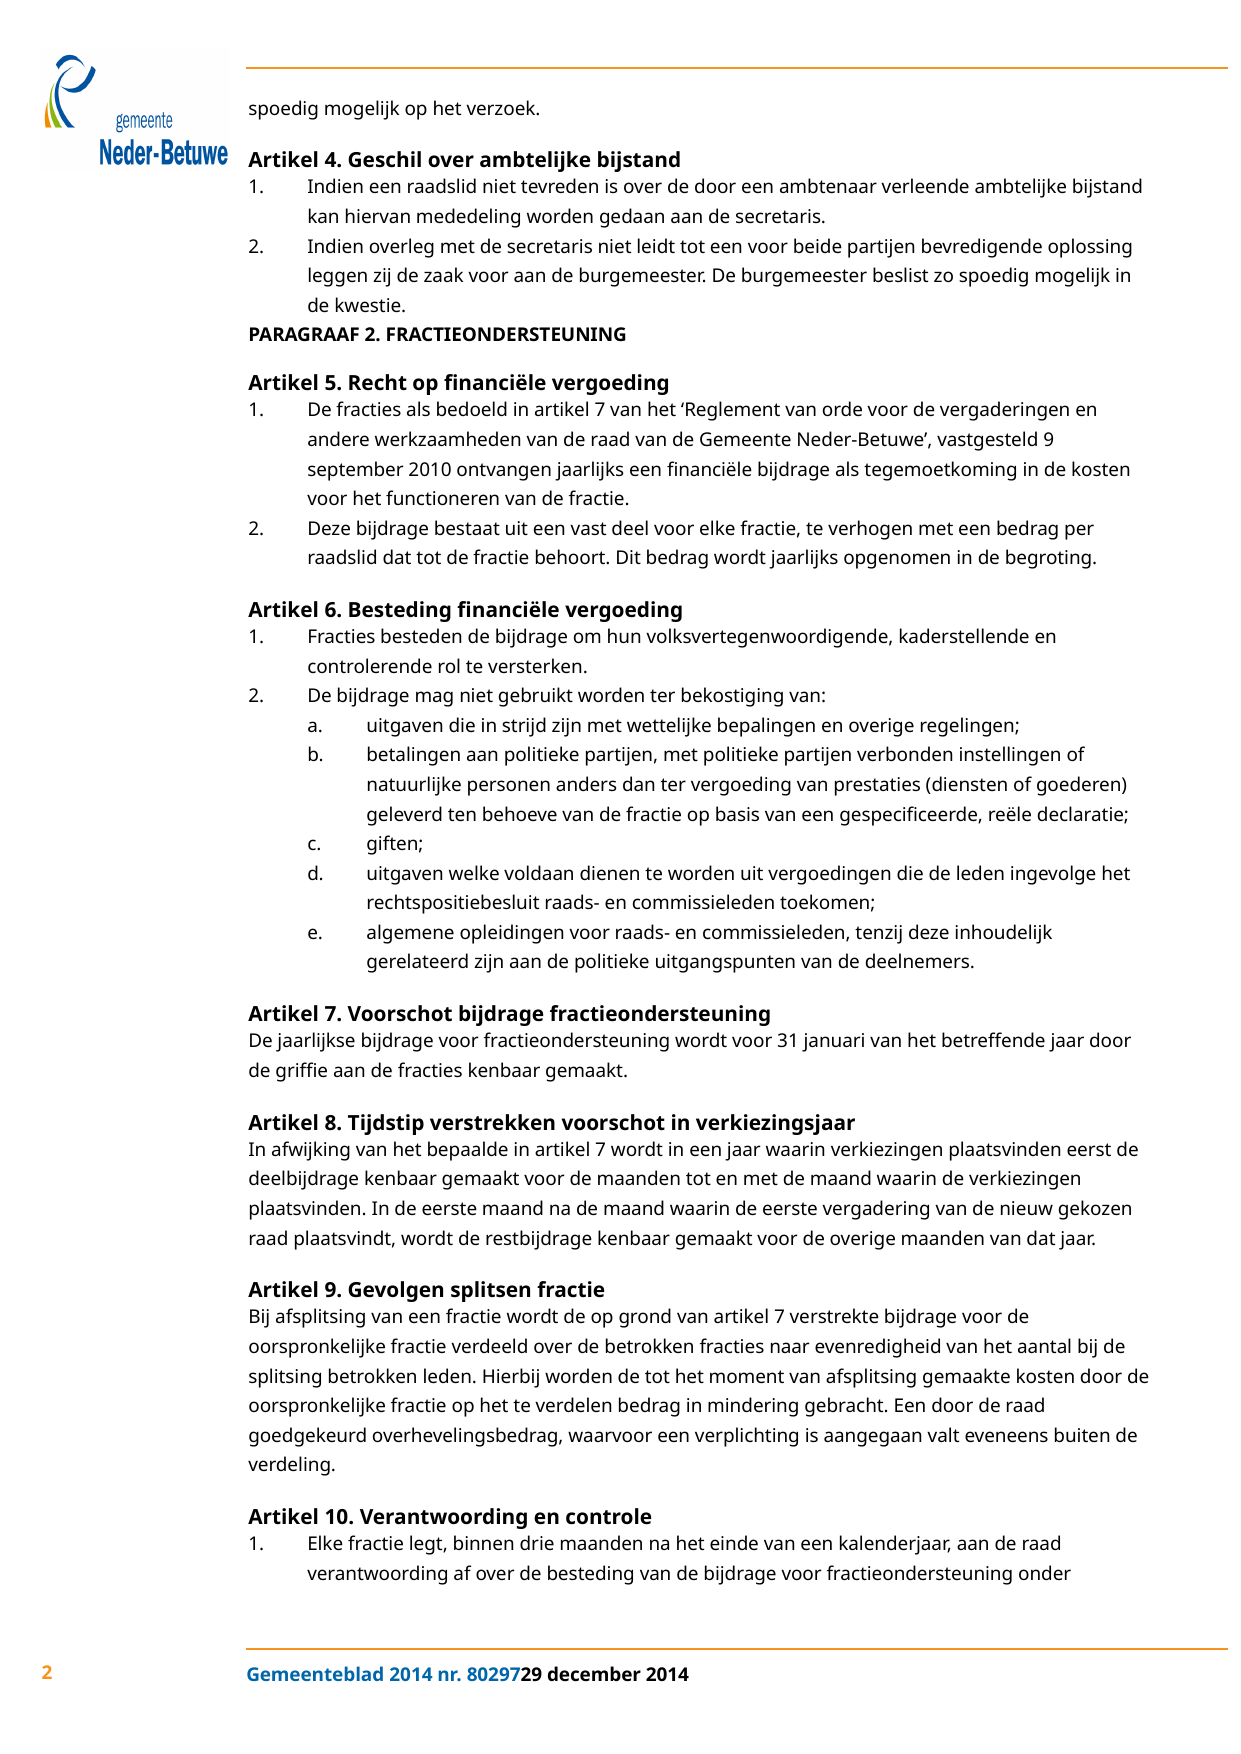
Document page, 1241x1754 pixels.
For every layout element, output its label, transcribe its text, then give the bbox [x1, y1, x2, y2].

text spoedig mogelijk op het verzoek. [248, 95, 1152, 121]
list uitgaven die in strijd zijn met wettelijke bepalingen en overige regelingen; [307, 712, 1152, 738]
list De fracties als bedoeld in artikel 7 van het ‘Reglement van orde voor de vergaderingen en andere werkzaamheden van de raad van de Gemeente Neder-Betuwe’, vastgesteld 9 september 2010 ontvangen jaarlijks een financiële bijdrage als tegemoetkoming in de kosten voor het functioneren van de fractie. [248, 397, 1152, 511]
list Elke fractie legt, binnen drie maanden na het einde van een kalenderjaar, aan de raad verantwoording af over de besteding van de bijdrage voor fractieondersteuning onder [248, 1530, 1152, 1586]
text Artikel 10. Verantwoording en controle [248, 1502, 1152, 1530]
text Artikel 6. Besteding financiële vergoeding [248, 595, 1152, 623]
list giften; [307, 830, 1152, 856]
list Indien een raadslid niet tevreden is over de door een ambtenaar verleende ambtelijke bijstand kan hiervan mededeling worden gedaan aan de secretaris. [248, 174, 1152, 229]
list uitgaven welke voldaan dienen te worden uit vergoedingen die de leden ingevolge het rechtspositiebesluit raads- en commissieleden toekomen; [307, 860, 1152, 915]
text Artikel 7. Voorschot bijdrage fractieondersteuning [248, 999, 1152, 1028]
list algemene opleidingen voor raads- en commissieleden, tenzij deze inhoudelijk gerelateerd zijn aan de politieke uitgangspunten van de deelnemers. [307, 919, 1152, 974]
text PARAGRAAF 2. FRACTIEONDERSTEUNING [248, 322, 1152, 347]
list Indien overleg met de secretaris niet leidt tot een voor beide partijen bevredigende oplossing leggen zij de zaak voor aan de burgemeester. De burgemeester beslist zo spoedig mogelijk in de kwestie. [248, 233, 1152, 318]
text In afwijking van het bepaalde in artikel 7 wordt in een jaar waarin verkiezingen plaatsvinden eerst de deelbijdrage kenbaar gemaakt voor de maanden tot en met de maand waarin de verkiezingen plaatsvinden. In de eerste maand na de maand waarin de eerste vergadering van de nieuw gekozen raad plaatsvindt, wordt de restbijdrage kenbaar gemaakt voor de overige maanden van dat jaar. [248, 1136, 1152, 1251]
picture [41, 47, 231, 172]
list Fracties besteden de bijdrage om hun volksvertegenwoordigende, kaderstellende en controlerende rol te versterken. [248, 623, 1152, 679]
list Deze bijdrage bestaat uit een vast deel voor elke fractie, te verhogen met een bedrag per raadslid dat tot de fractie behoort. Dit bedrag wordt jaarlijks opgenomen in de begroting. [248, 515, 1152, 570]
list betalingen aan politieke partijen, met politieke partijen verbonden instellingen of natuurlijke personen anders dan ter vergoeding van prestaties (diensten of goederen) geleverd ten behoeve van de fractie op basis van een gespecificeerde, reële declaratie; [307, 742, 1152, 827]
text Bij afsplitsing van een fractie wordt de op grond van artikel 7 verstrekte bijdrage voor de oorspronkelijke fractie verdeeld over de betrokken fracties naar evenredigheid van het aantal bij de splitsing betrokken leden. Hierbij worden de tot het moment van afsplitsing gemaakte kosten door de oorspronkelijke fractie op het te verdelen bedrag in mindering gebracht. Een door de raad goedgekeurd overhevelingsbedrag, waarvoor een verplichting is aangegaan valt eveneens buiten de verdeling. [248, 1304, 1152, 1477]
text Artikel 9. Gevolgen splitsen fractie [248, 1275, 1152, 1304]
text Artikel 4. Geschil over ambtelijke bijstand [248, 145, 1152, 174]
text Artikel 5. Recht op financiële vergoeding [248, 368, 1152, 397]
text De jaarlijkse bijdrage voor fractieondersteuning wordt voor 31 januari van het betreffende jaar door de griffie aan de fracties kenbaar gemaakt. [248, 1028, 1152, 1083]
text Artikel 8. Tijdstip verstrekken voorschot in verkiezingsjaar [248, 1108, 1152, 1136]
list De bijdrage mag niet gebruikt worden ter bekostiging van: [248, 682, 1152, 708]
